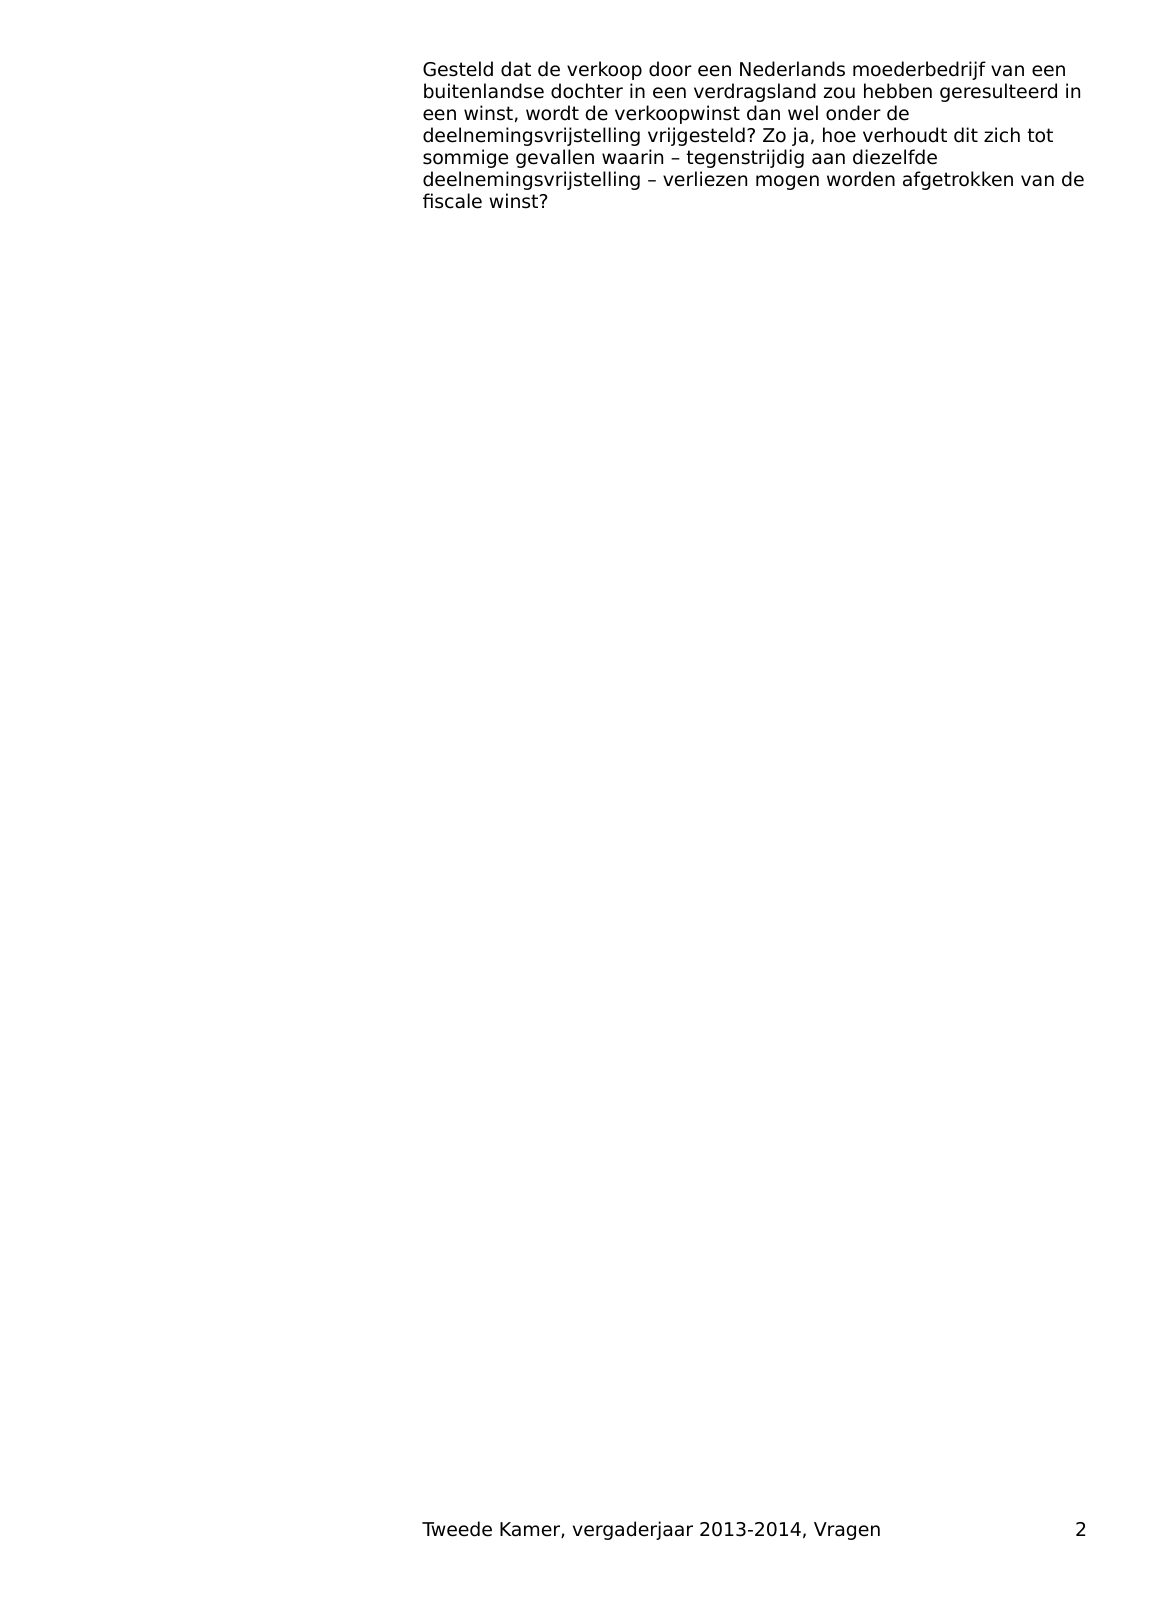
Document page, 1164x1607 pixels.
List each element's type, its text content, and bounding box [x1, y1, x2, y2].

text Gesteld dat de verkoop door een Nederlands moederbedrijf van een buitenlandse dochter in een verdragsland zou hebben geresulteerd in een winst, wordt de verkoopwinst dan wel onder de deelnemingsvrijstelling vrijgesteld? Zo ja, hoe verhoudt dit zich tot sommige gevallen waarin – tegenstrijdig aan diezelfde deelnemingsvrijstelling – verliezen mogen worden afgetrokken van de fiscale winst? [422, 59, 1087, 213]
